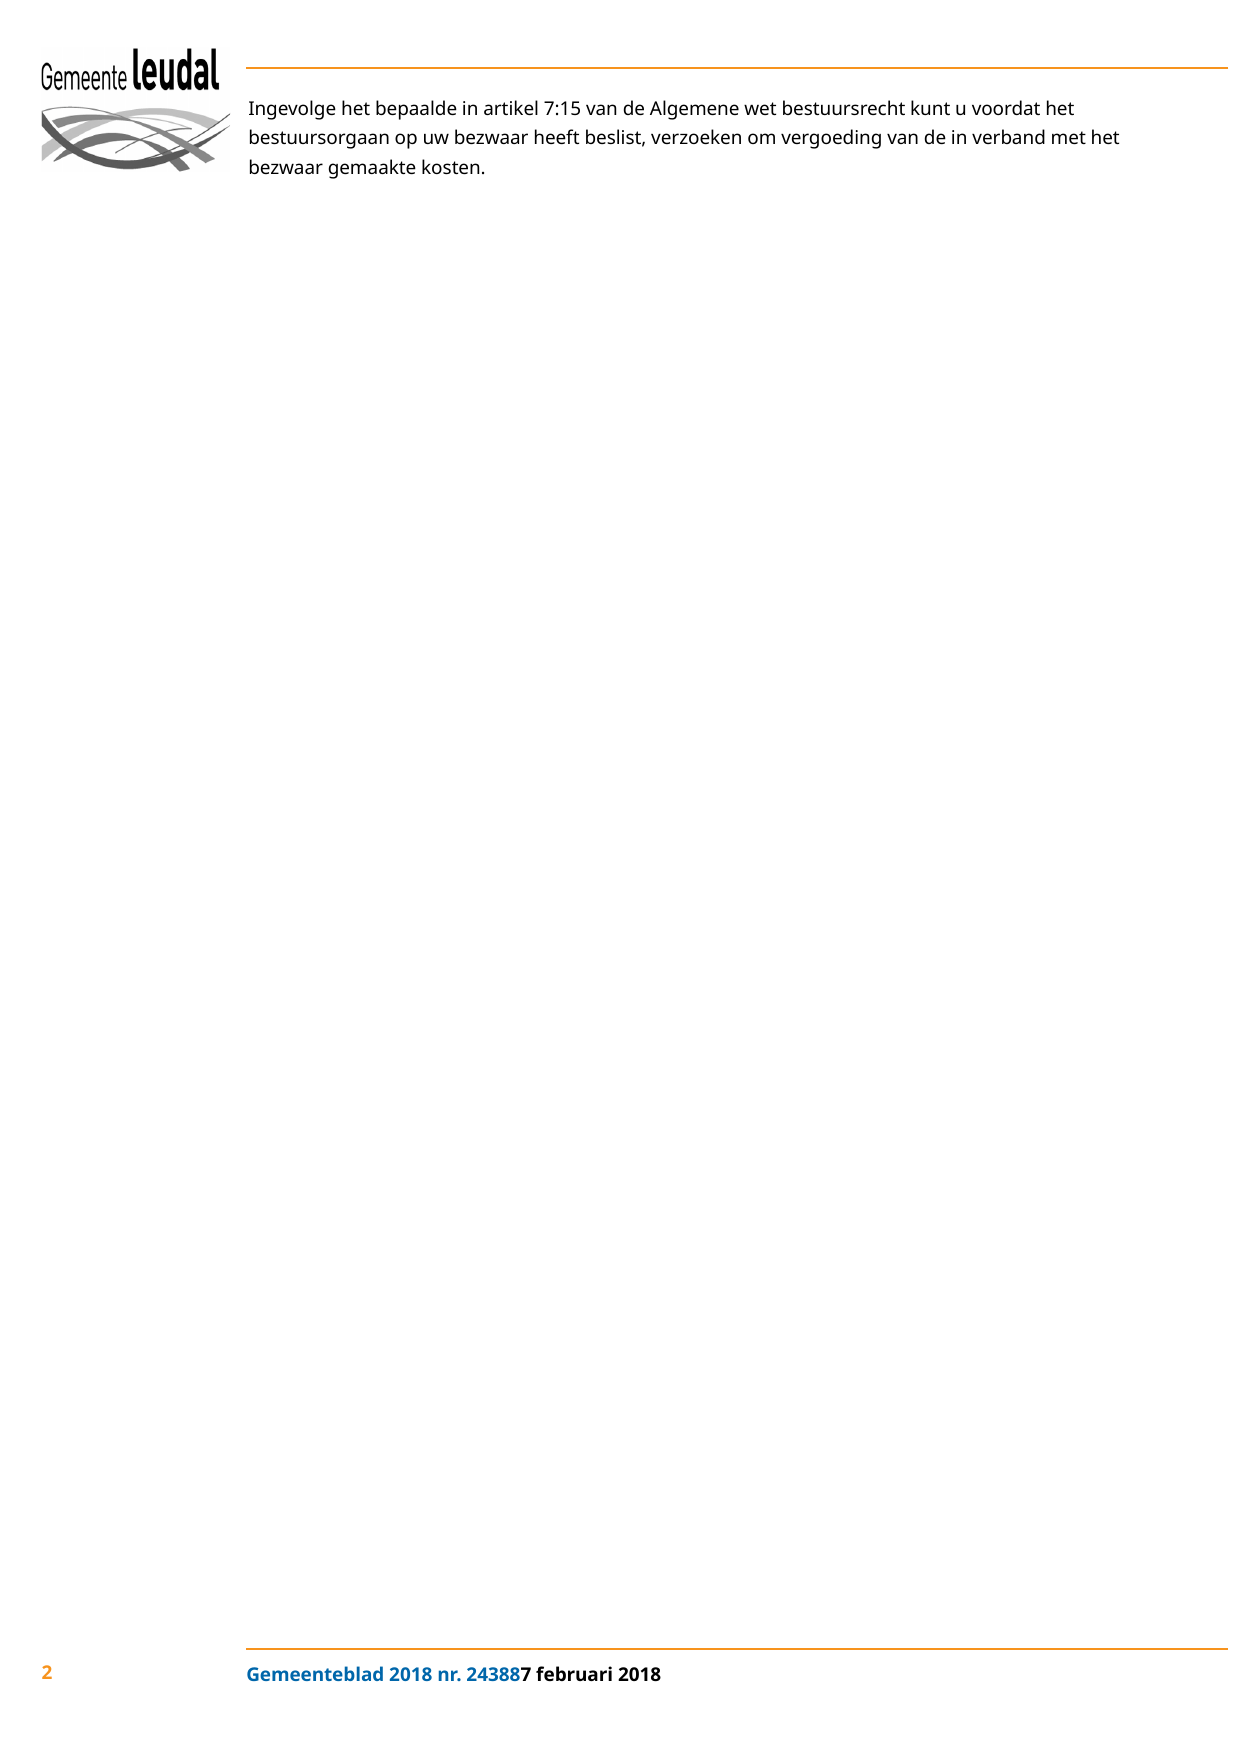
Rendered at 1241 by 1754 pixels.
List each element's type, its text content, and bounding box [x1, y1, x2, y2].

picture [41, 47, 231, 172]
text Ingevolge het bepaalde in artikel 7:15 van de Algemene wet bestuursrecht kunt u voordat het bestuursorgaan op uw bezwaar heeft beslist, verzoeken om vergoeding van de in verband met het bezwaar gemaakte kosten. [248, 95, 1152, 180]
